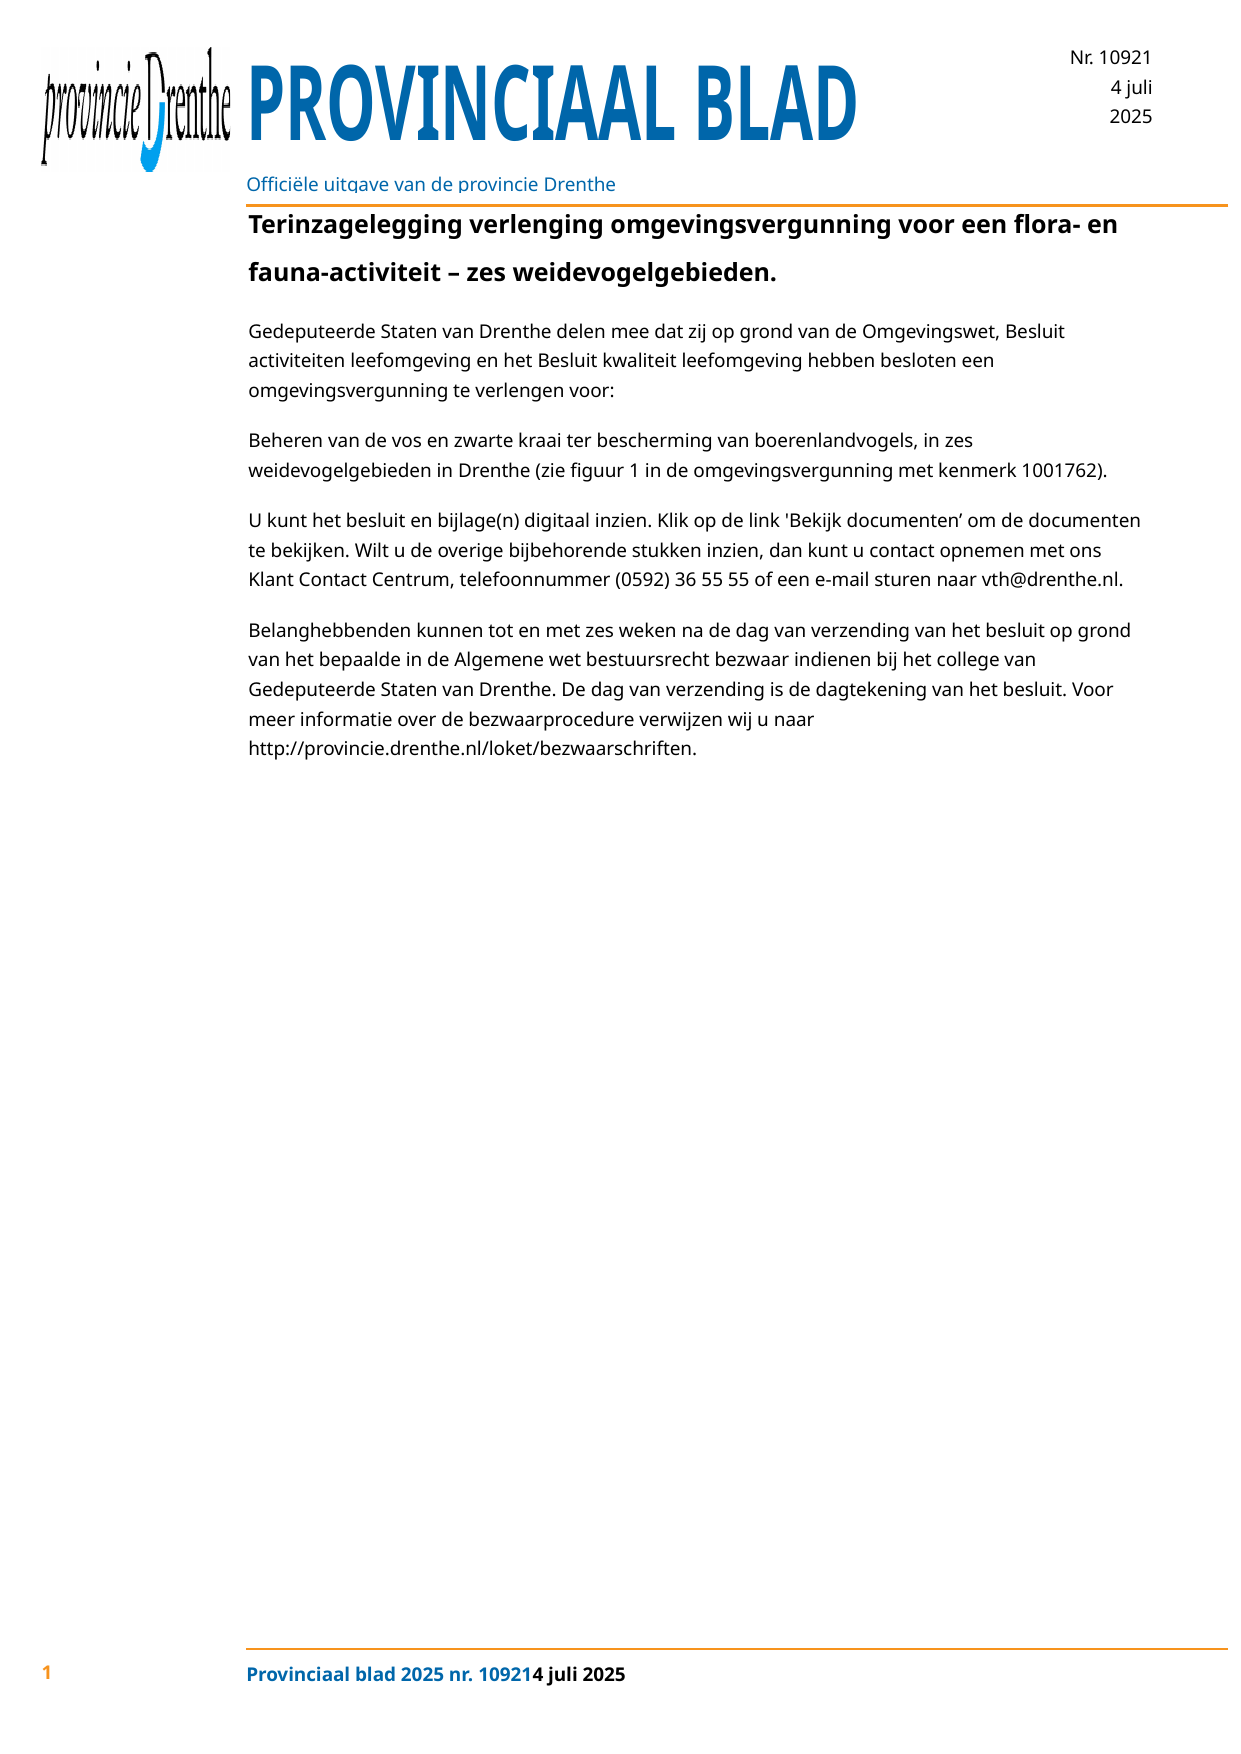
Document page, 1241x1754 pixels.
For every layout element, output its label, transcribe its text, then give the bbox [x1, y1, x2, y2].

text Belanghebbenden kunnen tot en met zes weken na de dag van verzending van het besluit op grond van het bepaalde in de Algemene wet bestuursrecht bezwaar indienen bij het college van Gedeputeerde Staten van Drenthe. De dag van verzending is de dagtekening van het besluit. Voor meer informatie over de bezwaarprocedure verwijzen wij u naar http://provincie.drenthe.nl/loket/bezwaarschriften. [248, 617, 1152, 761]
picture [41, 47, 231, 172]
text Gedeputeerde Staten van Drenthe delen mee dat zij op grond van de Omgevingswet, Besluit activiteiten leefomgeving en het Besluit kwaliteit leefomgeving hebben besloten een omgevingsvergunning te verlengen voor: [248, 318, 1152, 403]
text Terinzagelegging verlenging omgevingsvergunning voor een flora- en fauna-activiteit – zes weidevogelgebieden. [248, 207, 1152, 288]
text Beheren van de vos en zwarte kraai ter bescherming van boerenlandvogels, in zes weidevogelgebieden in Drenthe (zie figuur 1 in de omgevingsvergunning met kenmerk 1001762). [248, 427, 1152, 483]
text U kunt het besluit en bijlage(n) digitaal inzien. Klik op de link 'Bekijk documenten’ om de documenten te bekijken. Wilt u de overige bijbehorende stukken inzien, dan kunt u contact opnemen met ons Klant Contact Centrum, telefoonnummer (0592) 36 55 55 of een e-mail sturen naar vth@drenthe.nl. [248, 507, 1152, 592]
